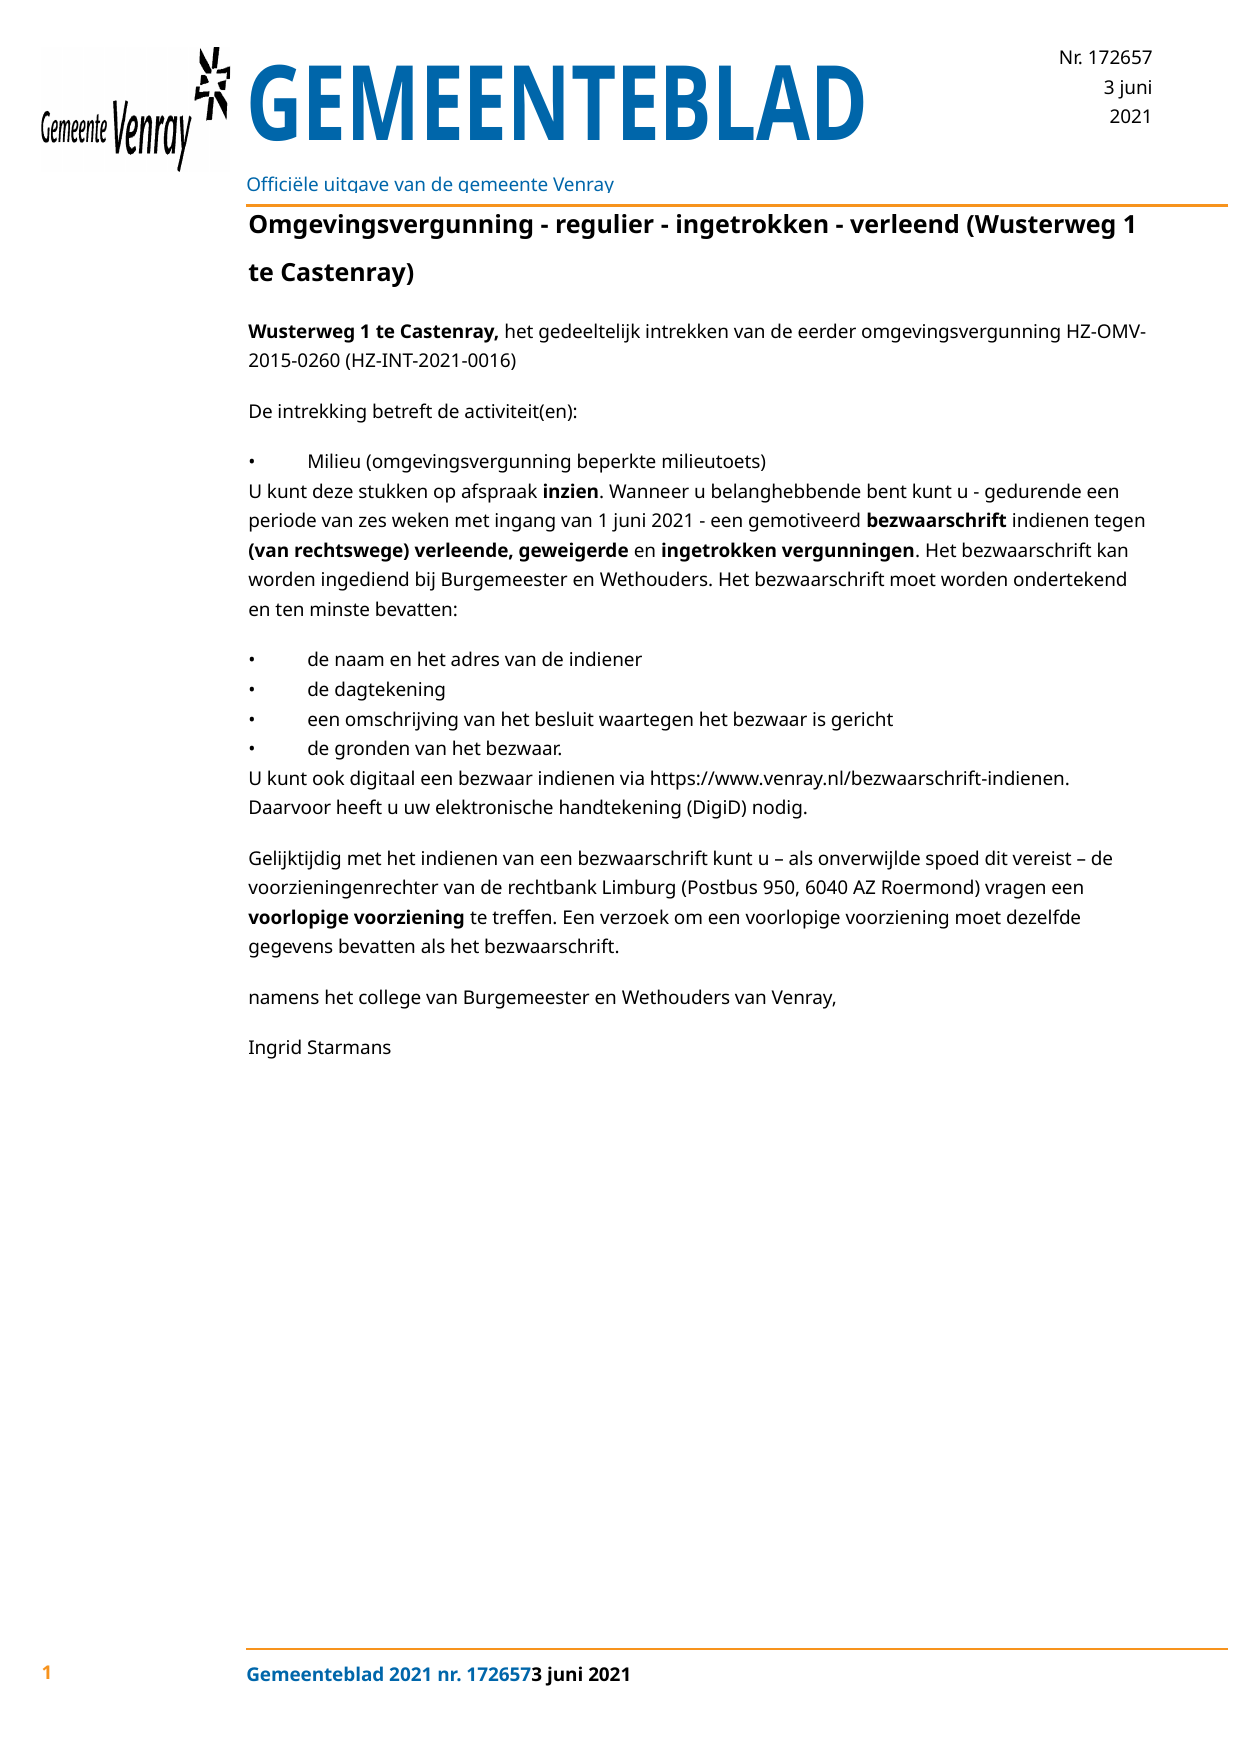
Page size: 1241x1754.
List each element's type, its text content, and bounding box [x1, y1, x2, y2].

list Milieu (omgevingsvergunning beperkte milieutoets) [248, 448, 1152, 474]
text U kunt deze stukken op afspraak inzien. Wanneer u belanghebbende bent kunt u - gedurende een periode van zes weken met ingang van 1 juni 2021 - een gemotiveerd bezwaarschrift indienen tegen (van rechtswege) verleende, geweigerde en ingetrokken vergunningen. Het bezwaarschrift kan worden ingediend bij Burgemeester en Wethouders. Het bezwaarschrift moet worden ondertekend en ten minste bevatten: [248, 478, 1152, 622]
text Ingrid Starmans [248, 1034, 1152, 1060]
text De intrekking betreft de activiteit(en): [248, 398, 1152, 424]
text Omgevingsvergunning - regulier - ingetrokken - verleend (Wusterweg 1 te Castenray) [248, 207, 1152, 288]
list een omschrijving van het besluit waartegen het bezwaar is gericht [248, 706, 1152, 732]
text namens het college van Burgemeester en Wethouders van Venray, [248, 984, 1152, 1010]
text U kunt ook digitaal een bezwaar indienen via https://www.venray.nl/bezwaarschrift-indienen. Daarvoor heeft u uw elektronische handtekening (DigiD) nodig. [248, 765, 1152, 820]
picture [41, 47, 231, 172]
list de naam en het adres van de indiener [248, 647, 1152, 672]
text Gelijktijdig met het indienen van een bezwaarschrift kunt u – als onverwijlde spoed dit vereist – de voorzieningenrechter van de rechtbank Limburg (Postbus 950, 6040 AZ Roermond) vragen een voorlopige voorziening te treffen. Een verzoek om een voorlopige voorziening moet dezelfde gegevens bevatten als het bezwaarschrift. [248, 845, 1152, 959]
list de gronden van het bezwaar. [248, 735, 1152, 761]
text Wusterweg 1 te Castenray, het gedeeltelijk intrekken van de eerder omgevingsvergunning HZ-OMV-2015-0260 (HZ-INT-2021-0016) [248, 318, 1152, 373]
list de dagtekening [248, 676, 1152, 702]
